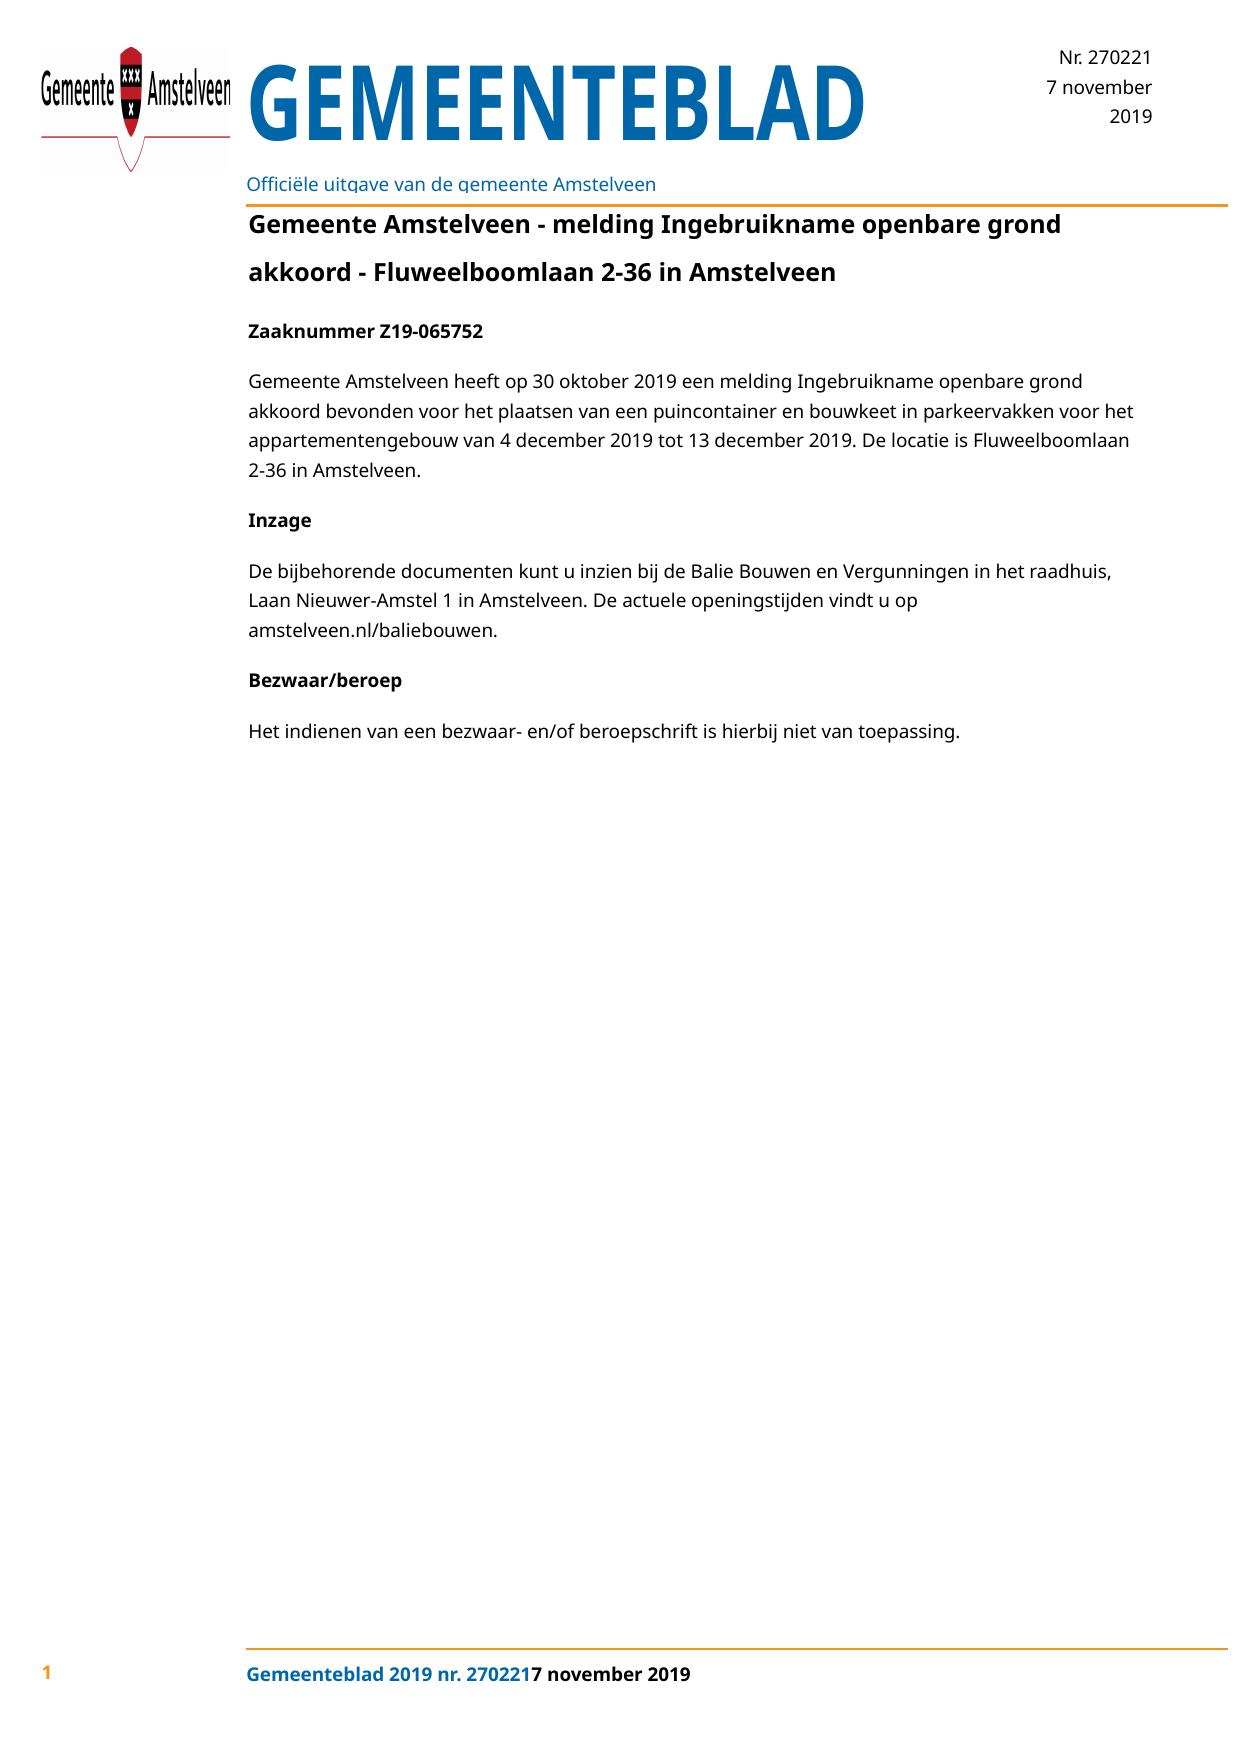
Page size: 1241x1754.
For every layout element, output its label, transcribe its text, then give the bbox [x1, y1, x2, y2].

text De bijbehorende documenten kunt u inzien bij de Balie Bouwen en Vergunningen in het raadhuis, Laan Nieuwer-Amstel 1 in Amstelveen. De actuele openingstijden vindt u op amstelveen.nl/baliebouwen. [248, 558, 1152, 643]
picture [41, 47, 231, 172]
text Inzage [248, 507, 1152, 533]
text Gemeente Amstelveen - melding Ingebruikname openbare grond akkoord - Fluweelboomlaan 2-36 in Amstelveen [248, 207, 1152, 288]
text Gemeente Amstelveen heeft op 30 oktober 2019 een melding Ingebruikname openbare grond akkoord bevonden voor het plaatsen van een puincontainer en bouwkeet in parkeervakken voor het appartementengebouw van 4 december 2019 tot 13 december 2019. De locatie is Fluweelboomlaan 2-36 in Amstelveen. [248, 368, 1152, 483]
text Zaaknummer Z19-065752 [248, 318, 1152, 344]
text Bezwaar/beroep [248, 667, 1152, 693]
text Het indienen van een bezwaar- en/of beroepschrift is hierbij niet van toepassing. [248, 718, 1152, 744]
